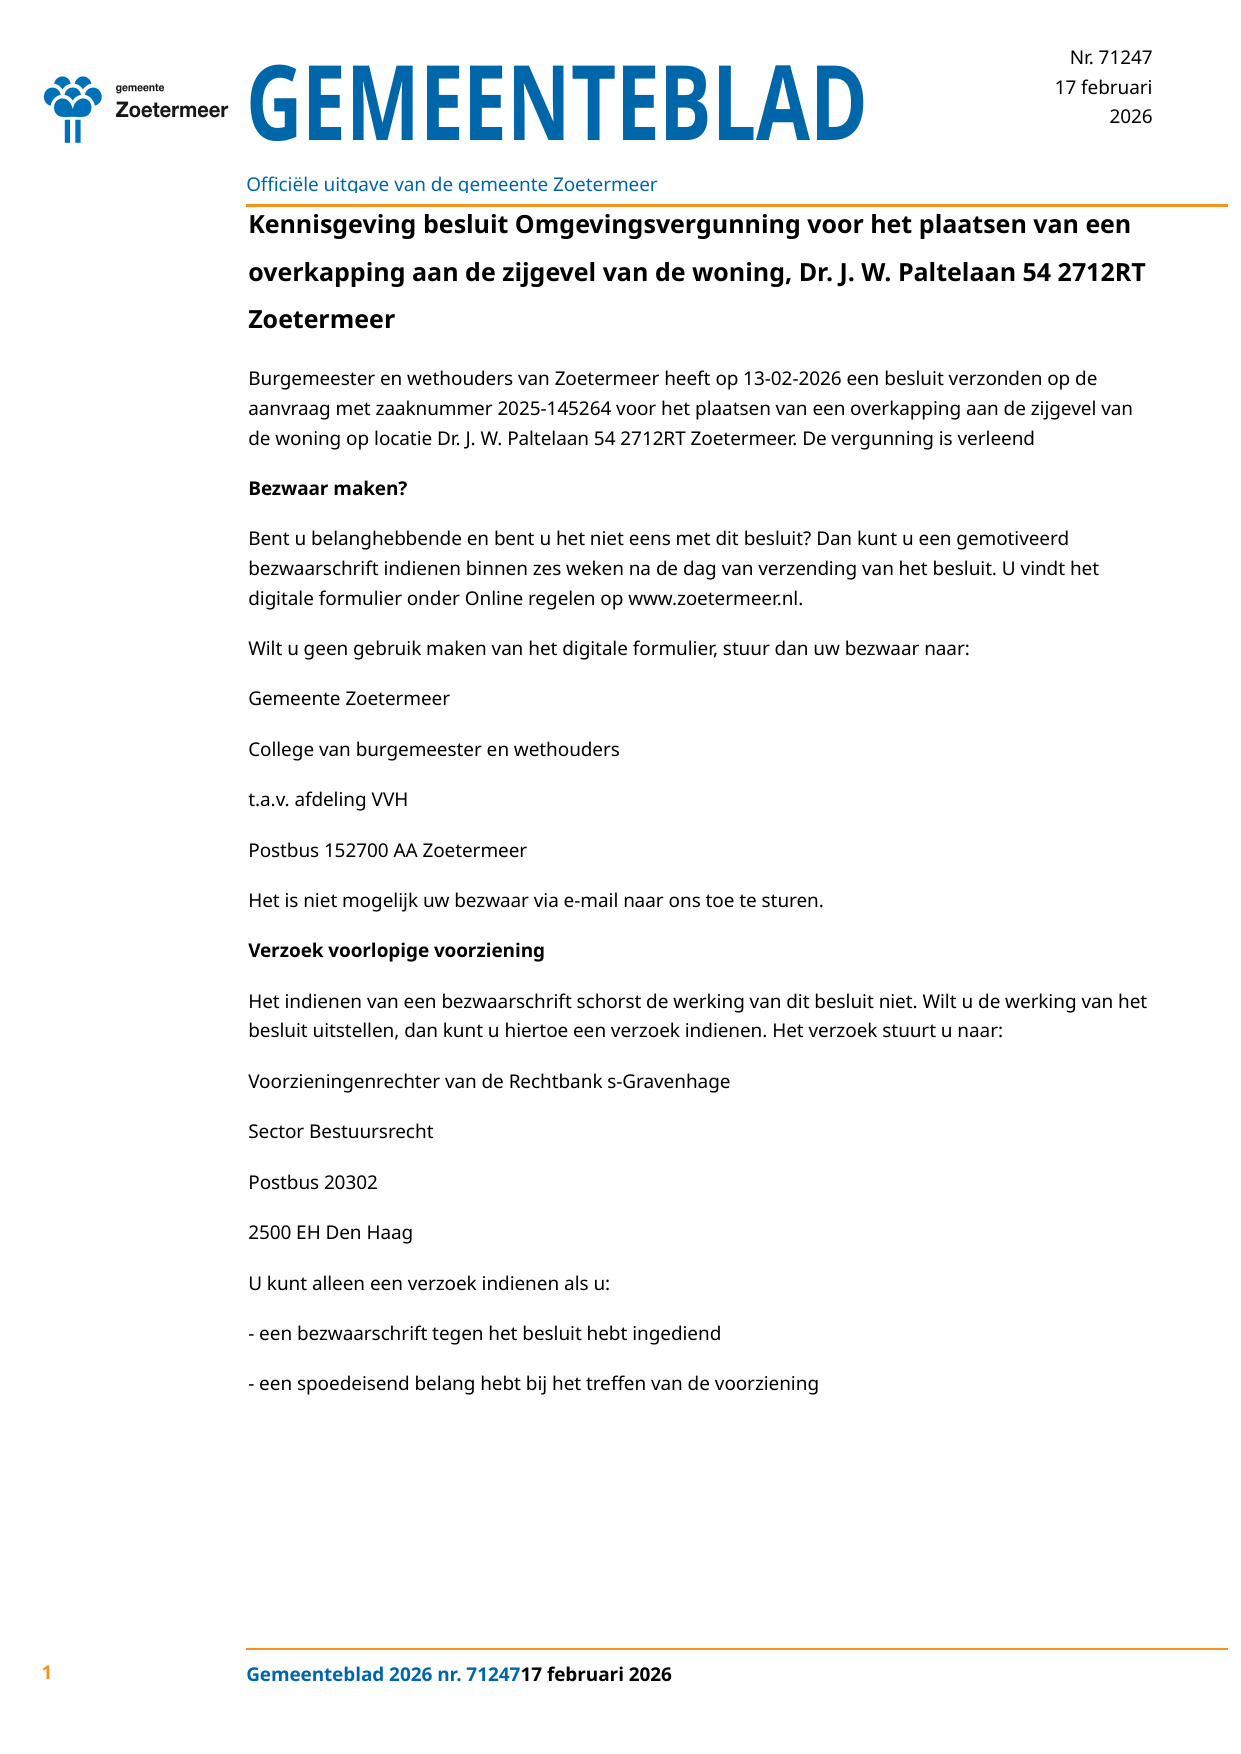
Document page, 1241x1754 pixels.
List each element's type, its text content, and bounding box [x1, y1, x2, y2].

picture [41, 47, 231, 172]
text Het indienen van een bezwaarschrift schorst de werking van dit besluit niet. Wilt u de werking van het besluit uitstellen, dan kunt u hiertoe een verzoek indienen. Het verzoek stuurt u naar: [248, 988, 1152, 1043]
text U kunt alleen een verzoek indienen als u: [248, 1270, 1152, 1295]
text Voorzieningenrechter van de Rechtbank s-Gravenhage [248, 1068, 1152, 1094]
text Postbus 20302 [248, 1169, 1152, 1194]
text 2500 EH Den Haag [248, 1219, 1152, 1245]
text - een bezwaarschrift tegen het besluit hebt ingediend [248, 1320, 1152, 1346]
text Postbus 152700 AA Zoetermeer [248, 837, 1152, 862]
text Wilt u geen gebruik maken van het digitale formulier, stuur dan uw bezwaar naar: [248, 635, 1152, 661]
text Burgemeester en wethouders van Zoetermeer heeft op 13-02-2026 een besluit verzonden op de aanvraag met zaaknummer 2025-145264 voor het plaatsen van een overkapping aan de zijgevel van de woning op locatie Dr. J. W. Paltelaan 54 2712RT Zoetermeer. De vergunning is verleend [248, 366, 1152, 450]
text Bezwaar maken? [248, 475, 1152, 501]
text Sector Bestuursrecht [248, 1118, 1152, 1144]
text t.a.v. afdeling VVH [248, 786, 1152, 812]
text Bent u belanghebbende en bent u het niet eens met dit besluit? Dan kunt u een gemotiveerd bezwaarschrift indienen binnen zes weken na de dag van verzending van het besluit. U vindt het digitale formulier onder Online regelen op www.zoetermeer.nl. [248, 526, 1152, 610]
text Kennisgeving besluit Omgevingsvergunning voor het plaatsen van een overkapping aan de zijgevel van de woning, Dr. J. W. Paltelaan 54 2712RT Zoetermeer [248, 207, 1152, 336]
text College van burgemeester en wethouders [248, 736, 1152, 762]
text - een spoedeisend belang hebt bij het treffen van de voorziening [248, 1371, 1152, 1396]
text Gemeente Zoetermeer [248, 686, 1152, 711]
text Verzoek voorlopige voorziening [248, 938, 1152, 963]
text Het is niet mogelijk uw bezwaar via e-mail naar ons toe te sturen. [248, 887, 1152, 913]
